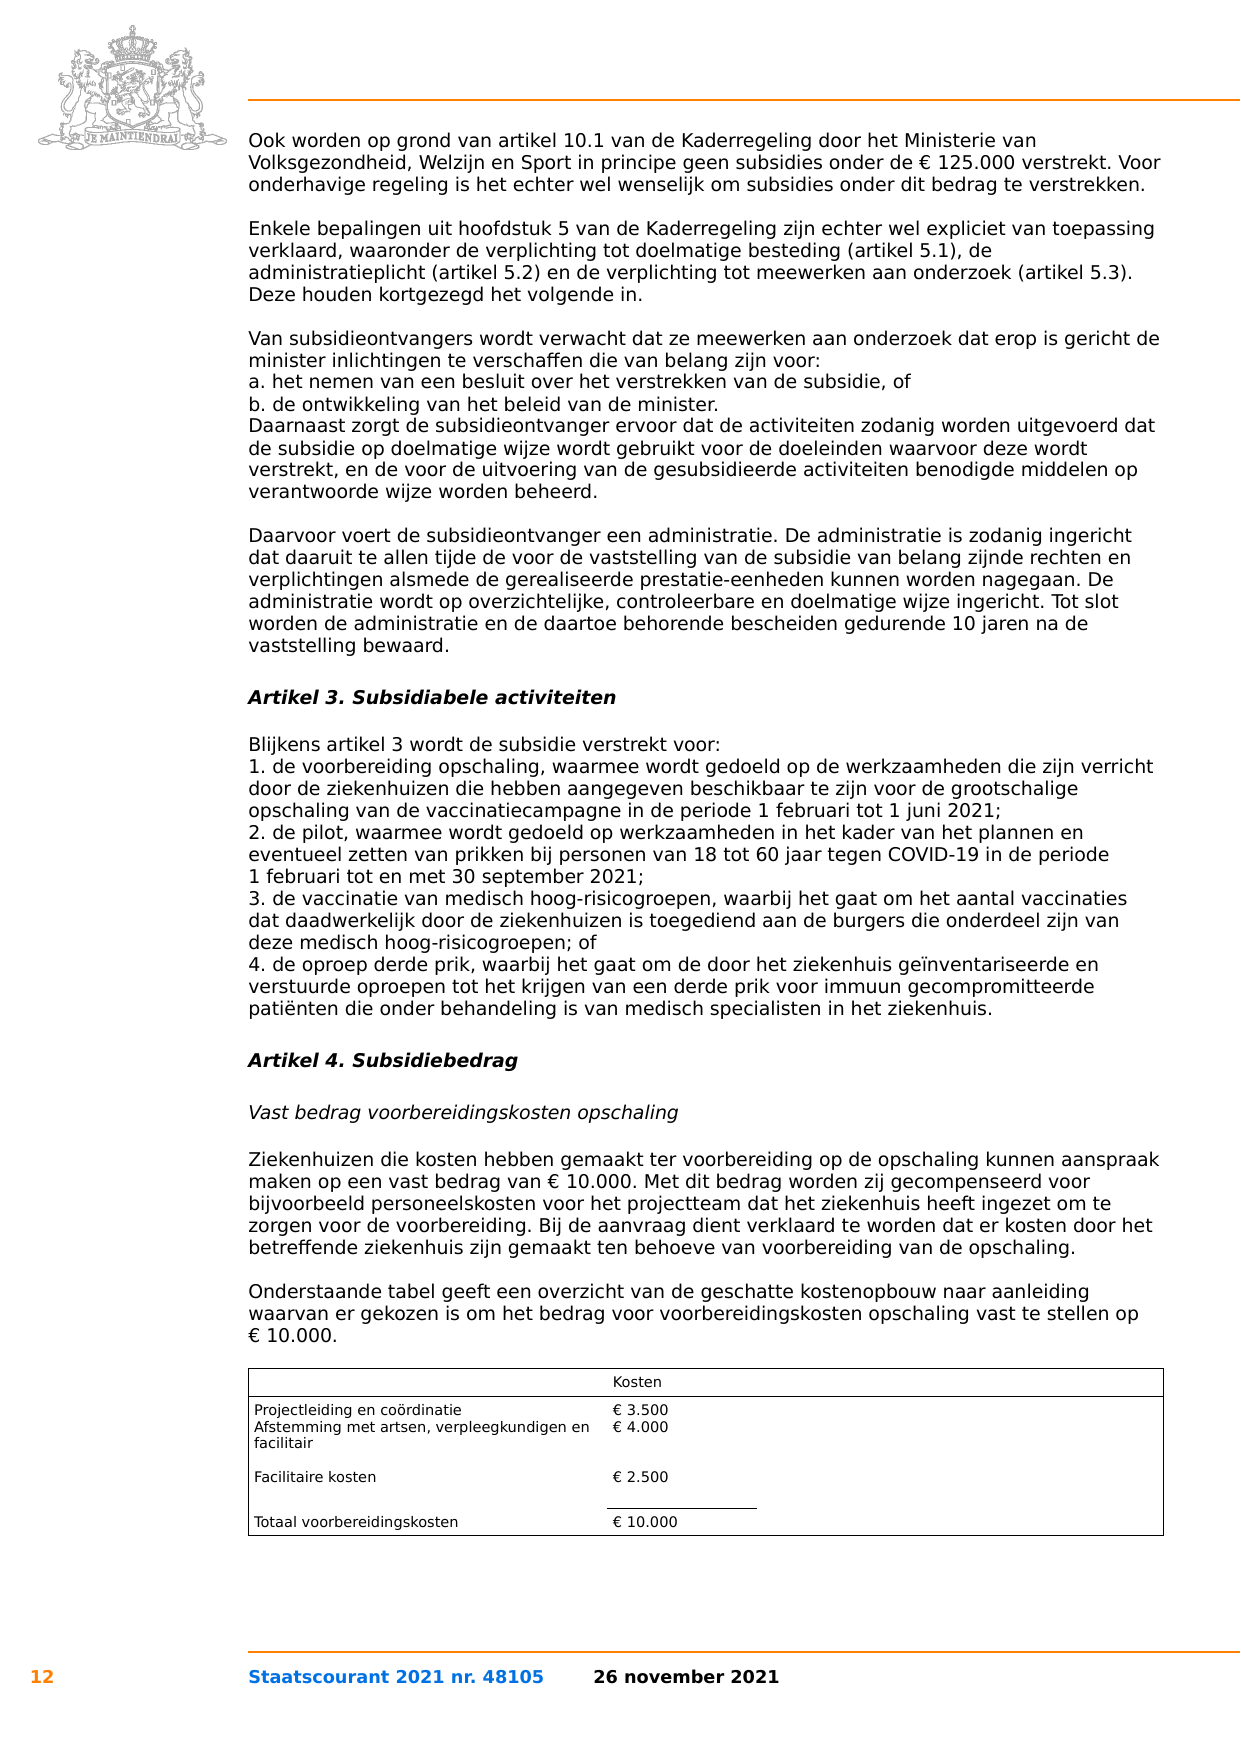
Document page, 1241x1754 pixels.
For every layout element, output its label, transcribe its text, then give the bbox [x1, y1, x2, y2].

text Ziekenhuizen die kosten hebben gemaakt ter voorbereiding op de opschaling kunnen aanspraak maken op een vast bedrag van € 10.000. Met dit bedrag worden zij gecompenseerd voor bijvoorbeeld personeelskosten voor het projectteam dat het ziekenhuis heeft ingezet om te zorgen voor de voorbereiding. Bij de aanvraag dient verklaard te worden dat er kosten door het betreffende ziekenhuis zijn gemaakt ten behoeve van voorbereiding van de opschaling. [248, 1149, 1163, 1259]
text Blijkens artikel 3 wordt de subsidie verstrekt voor: [248, 734, 1163, 756]
table_cell € 4.000 [607, 1419, 757, 1452]
table_cell [757, 1453, 1163, 1469]
table_cell Facilitaire kosten [249, 1469, 607, 1486]
table_cell [607, 1486, 757, 1508]
table_cell Totaal voorbereidingskosten [249, 1508, 607, 1535]
subtitle Vast bedrag voorbereidingskosten opschaling [248, 1102, 1163, 1124]
table_header [757, 1369, 1163, 1396]
subtitle Artikel 3. Subsidiabele activiteiten [248, 687, 1163, 709]
table_cell [757, 1469, 1163, 1486]
text 1. de voorbereiding opschaling, waarmee wordt gedoeld op de werkzaamheden die zijn verricht door de ziekenhuizen die hebben aangegeven beschikbaar te zijn voor de grootschalige opschaling van de vaccinatiecampagne in de periode 1 februari tot 1 juni 2021; [248, 756, 1163, 822]
text Ook worden op grond van artikel 10.1 van de Kaderregeling door het Ministerie van Volksgezondheid, Welzijn en Sport in principe geen subsidies onder de € 125.000 verstrekt. Voor onderhavige regeling is het echter wel wenselijk om subsidies onder dit bedrag te verstrekken. [248, 130, 1163, 196]
table_cell € 2.500 [607, 1469, 757, 1486]
table_cell Afstemming met artsen, verpleegkundigen en facilitair [249, 1419, 607, 1452]
text Van subsidieontvangers wordt verwacht dat ze meewerken aan onderzoek dat erop is gericht de minister inlichtingen te verschaffen die van belang zijn voor: [248, 327, 1163, 371]
text Daarvoor voert de subsidieontvanger een administratie. De administratie is zodanig ingericht dat daaruit te allen tijde de voor de vaststelling van de subsidie van belang zijnde rechten en verplichtingen alsmede de gerealiseerde prestatie-eenheden kunnen worden nagegaan. De administratie wordt op overzichtelijke, controleerbare en doelmatige wijze ingericht. Tot slot worden de administratie en de daartoe behorende bescheiden gedurende 10 jaren na de vaststelling bewaard. [248, 525, 1163, 657]
text 3. de vaccinatie van medisch hoog-risicogroepen, waarbij het gaat om het aantal vaccinaties dat daadwerkelijk door de ziekenhuizen is toegediend aan de burgers die onderdeel zijn van deze medisch hoog-risicogroepen; of [248, 888, 1163, 954]
table_cell [607, 1453, 757, 1469]
text 2. de pilot, waarmee wordt gedoeld op werkzaamheden in het kader van het plannen en eventueel zetten van prikken bij personen van 18 tot 60 jaar tegen COVID-19 in de periode 1 februari tot en met 30 september 2021; [248, 822, 1163, 888]
text Enkele bepalingen uit hoofdstuk 5 van de Kaderregeling zijn echter wel expliciet van toepassing verklaard, waaronder de verplichting tot doelmatige besteding (artikel 5.1), de administratieplicht (artikel 5.2) en de verplichting tot meewerken aan onderzoek (artikel 5.3). Deze houden kortgezegd het volgende in. [248, 218, 1163, 306]
text 4. de oproep derde prik, waarbij het gaat om de door het ziekenhuis geïnventariseerde en verstuurde oproepen tot het krijgen van een derde prik voor immuun gecompromitteerde patiënten die onder behandeling is van medisch specialisten in het ziekenhuis. [248, 954, 1163, 1020]
table_cell [757, 1508, 1163, 1535]
picture [38, 25, 227, 150]
text b. de ontwikkeling van het beleid van de minister. [248, 393, 1163, 415]
table_cell [757, 1397, 1163, 1418]
table_cell € 3.500 [607, 1397, 757, 1418]
table_cell € 10.000 [607, 1509, 757, 1535]
table_cell [757, 1419, 1163, 1452]
text Daarnaast zorgt de subsidieontvanger ervoor dat de activiteiten zodanig worden uitgevoerd dat de subsidie op doelmatige wijze wordt gebruikt voor de doeleinden waarvoor deze wordt verstrekt, en de voor de uitvoering van de gesubsidieerde activiteiten benodigde middelen op verantwoorde wijze worden beheerd. [248, 415, 1163, 503]
table_header Kosten [607, 1369, 757, 1396]
table_cell [249, 1453, 607, 1469]
subtitle Artikel 4. Subsidiebedrag [248, 1050, 1163, 1072]
table_cell Projectleiding en coördinatie [249, 1397, 607, 1418]
table_header [249, 1369, 607, 1396]
text a. het nemen van een besluit over het verstrekken van de subsidie, of [248, 371, 1163, 393]
text Onderstaande tabel geeft een overzicht van de geschatte kostenopbouw naar aanleiding waarvan er gekozen is om het bedrag voor voorbereidingskosten opschaling vast te stellen op € 10.000. [248, 1281, 1163, 1346]
table_cell [757, 1486, 1163, 1508]
table_cell [249, 1486, 607, 1508]
